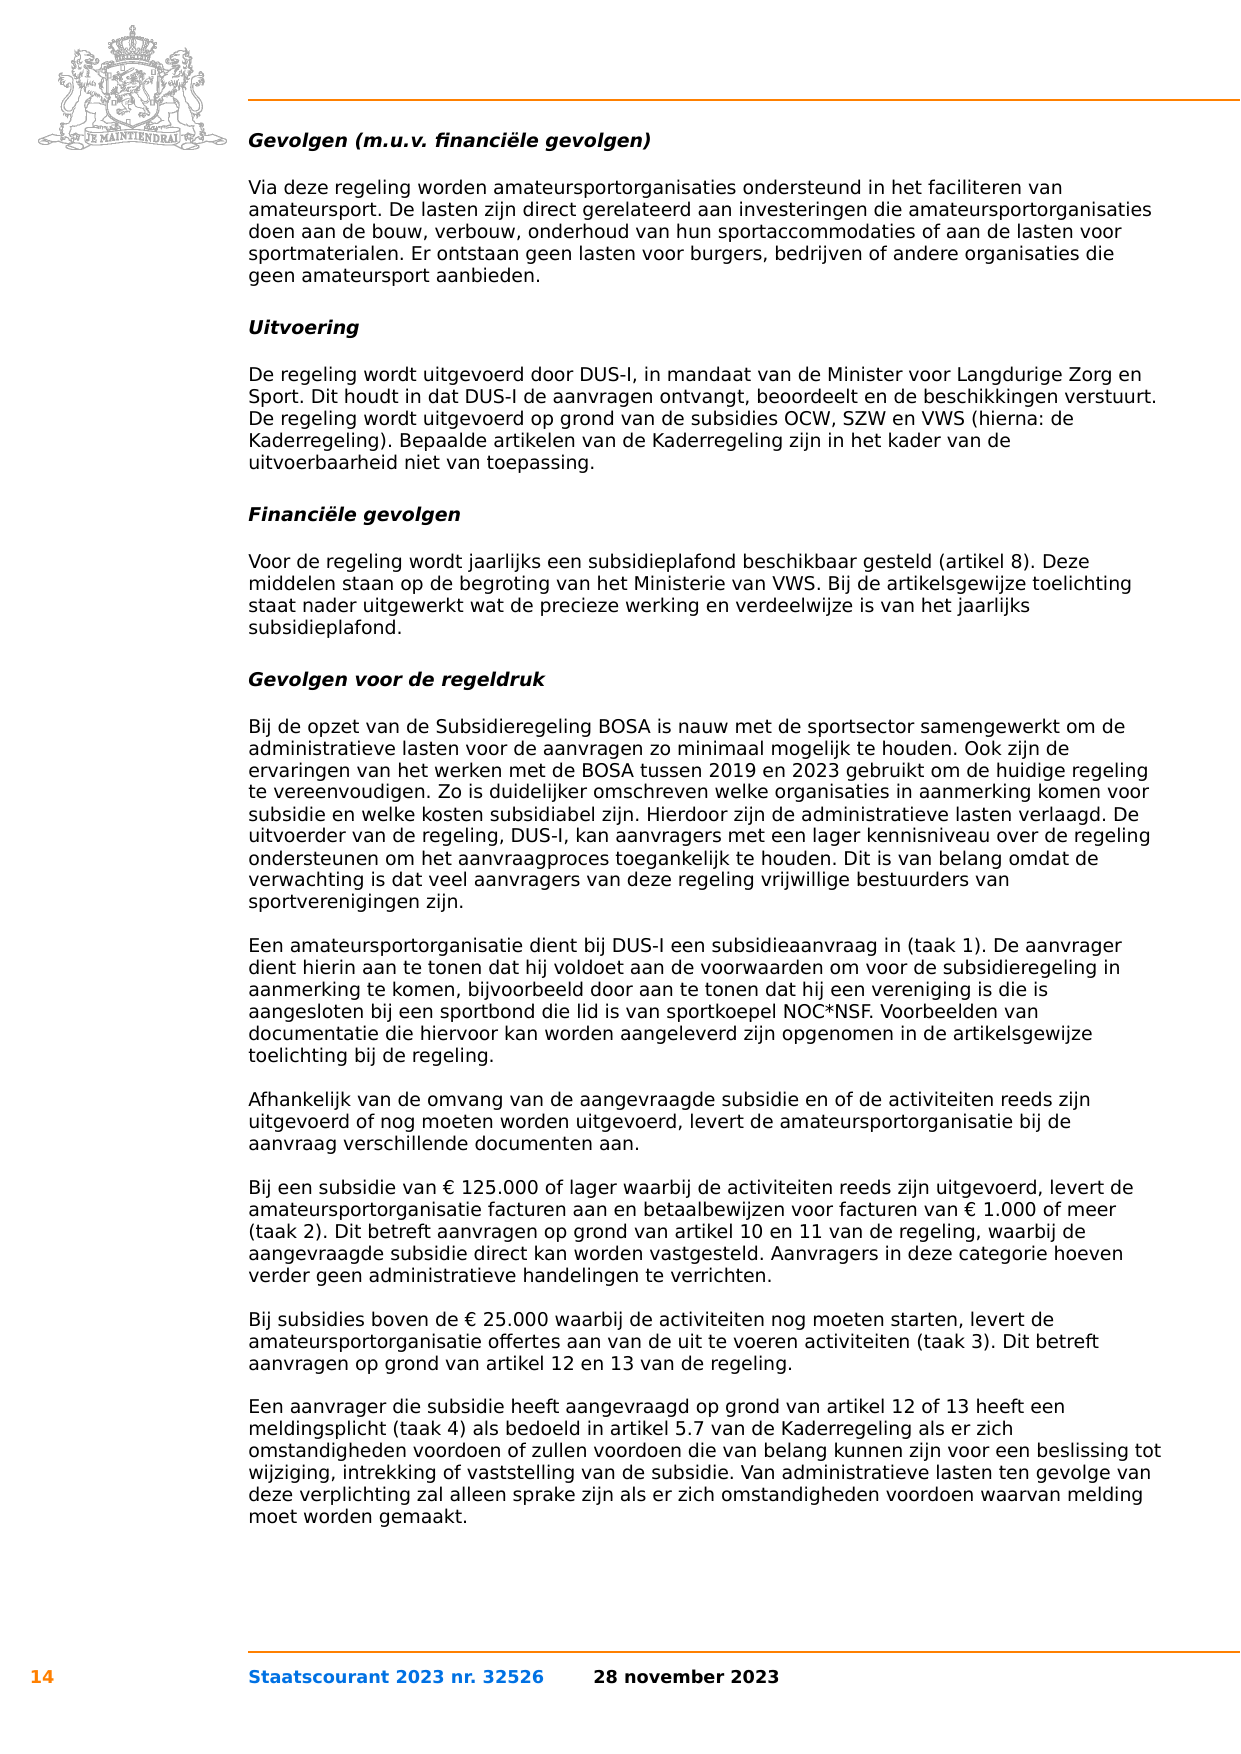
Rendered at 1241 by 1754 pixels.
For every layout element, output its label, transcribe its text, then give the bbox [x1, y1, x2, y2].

text Bij een subsidie van € 125.000 of lager waarbij de activiteiten reeds zijn uitgevoerd, levert de amateursportorganisatie facturen aan en betaalbewijzen voor facturen van € 1.000 of meer (taak 2). Dit betreft aanvragen op grond van artikel 10 en 11 van de regeling, waarbij de aangevraagde subsidie direct kan worden vastgesteld. Aanvragers in deze categorie hoeven verder geen administratieve handelingen te verrichten. [248, 1177, 1163, 1287]
text Afhankelijk van de omvang van de aangevraagde subsidie en of de activiteiten reeds zijn uitgevoerd of nog moeten worden uitgevoerd, levert de amateursportorganisatie bij de aanvraag verschillende documenten aan. [248, 1089, 1163, 1155]
text De regeling wordt uitgevoerd door DUS-I, in mandaat van de Minister voor Langdurige Zorg en Sport. Dit houdt in dat DUS-I de aanvragen ontvangt, beoordeelt en de beschikkingen verstuurt. De regeling wordt uitgevoerd op grond van de subsidies OCW, SZW en VWS (hierna: de Kaderregeling). Bepaalde artikelen van de Kaderregeling zijn in het kader van de uitvoerbaarheid niet van toepassing. [248, 364, 1163, 474]
subtitle Financiële gevolgen [248, 504, 1163, 526]
picture [38, 25, 227, 150]
text Een amateursportorganisatie dient bij DUS-I een subsidieaanvraag in (taak 1). De aanvrager dient hierin aan te tonen dat hij voldoet aan de voorwaarden om voor de subsidieregeling in aanmerking te komen, bijvoorbeeld door aan te tonen dat hij een vereniging is die is aangesloten bij een sportbond die lid is van sportkoepel NOC*NSF. Voorbeelden van documentatie die hiervoor kan worden aangeleverd zijn opgenomen in de artikelsgewijze toelichting bij de regeling. [248, 935, 1163, 1067]
subtitle Gevolgen voor de regeldruk [248, 668, 1163, 691]
text Bij subsidies boven de € 25.000 waarbij de activiteiten nog moeten starten, levert de amateursportorganisatie offertes aan van de uit te voeren activiteiten (taak 3). Dit betreft aanvragen op grond van artikel 12 en 13 van de regeling. [248, 1308, 1163, 1374]
text Bij de opzet van de Subsidieregeling BOSA is nauw met de sportsector samengewerkt om de administratieve lasten voor de aanvragen zo minimaal mogelijk te houden. Ook zijn de ervaringen van het werken met de BOSA tussen 2019 en 2023 gebruikt om de huidige regeling te vereenvoudigen. Zo is duidelijker omschreven welke organisaties in aanmerking komen voor subsidie en welke kosten subsidiabel zijn. Hierdoor zijn de administratieve lasten verlaagd. De uitvoerder van de regeling, DUS-I, kan aanvragers met een lager kennisniveau over de regeling ondersteunen om het aanvraagproces toegankelijk te houden. Dit is van belang omdat de verwachting is dat veel aanvragers van deze regeling vrijwillige bestuurders van sportverenigingen zijn. [248, 716, 1163, 913]
subtitle Uitvoering [248, 317, 1163, 339]
subtitle Gevolgen (m.u.v. financiële gevolgen) [248, 130, 1163, 152]
text Een aanvrager die subsidie heeft aangevraagd op grond van artikel 12 of 13 heeft een meldingsplicht (taak 4) als bedoeld in artikel 5.7 van de Kaderregeling als er zich omstandigheden voordoen of zullen voordoen die van belang kunnen zijn voor een beslissing tot wijziging, intrekking of vaststelling van de subsidie. Van administratieve lasten ten gevolge van deze verplichting zal alleen sprake zijn als er zich omstandigheden voordoen waarvan melding moet worden gemaakt. [248, 1396, 1163, 1528]
text Via deze regeling worden amateursportorganisaties ondersteund in het faciliteren van amateursport. De lasten zijn direct gerelateerd aan investeringen die amateursportorganisaties doen aan de bouw, verbouw, onderhoud van hun sportaccommodaties of aan de lasten voor sportmaterialen. Er ontstaan geen lasten voor burgers, bedrijven of andere organisaties die geen amateursport aanbieden. [248, 177, 1163, 287]
text Voor de regeling wordt jaarlijks een subsidieplafond beschikbaar gesteld (artikel 8). Deze middelen staan op de begroting van het Ministerie van VWS. Bij de artikelsgewijze toelichting staat nader uitgewerkt wat de precieze werking en verdeelwijze is van het jaarlijks subsidieplafond. [248, 551, 1163, 638]
